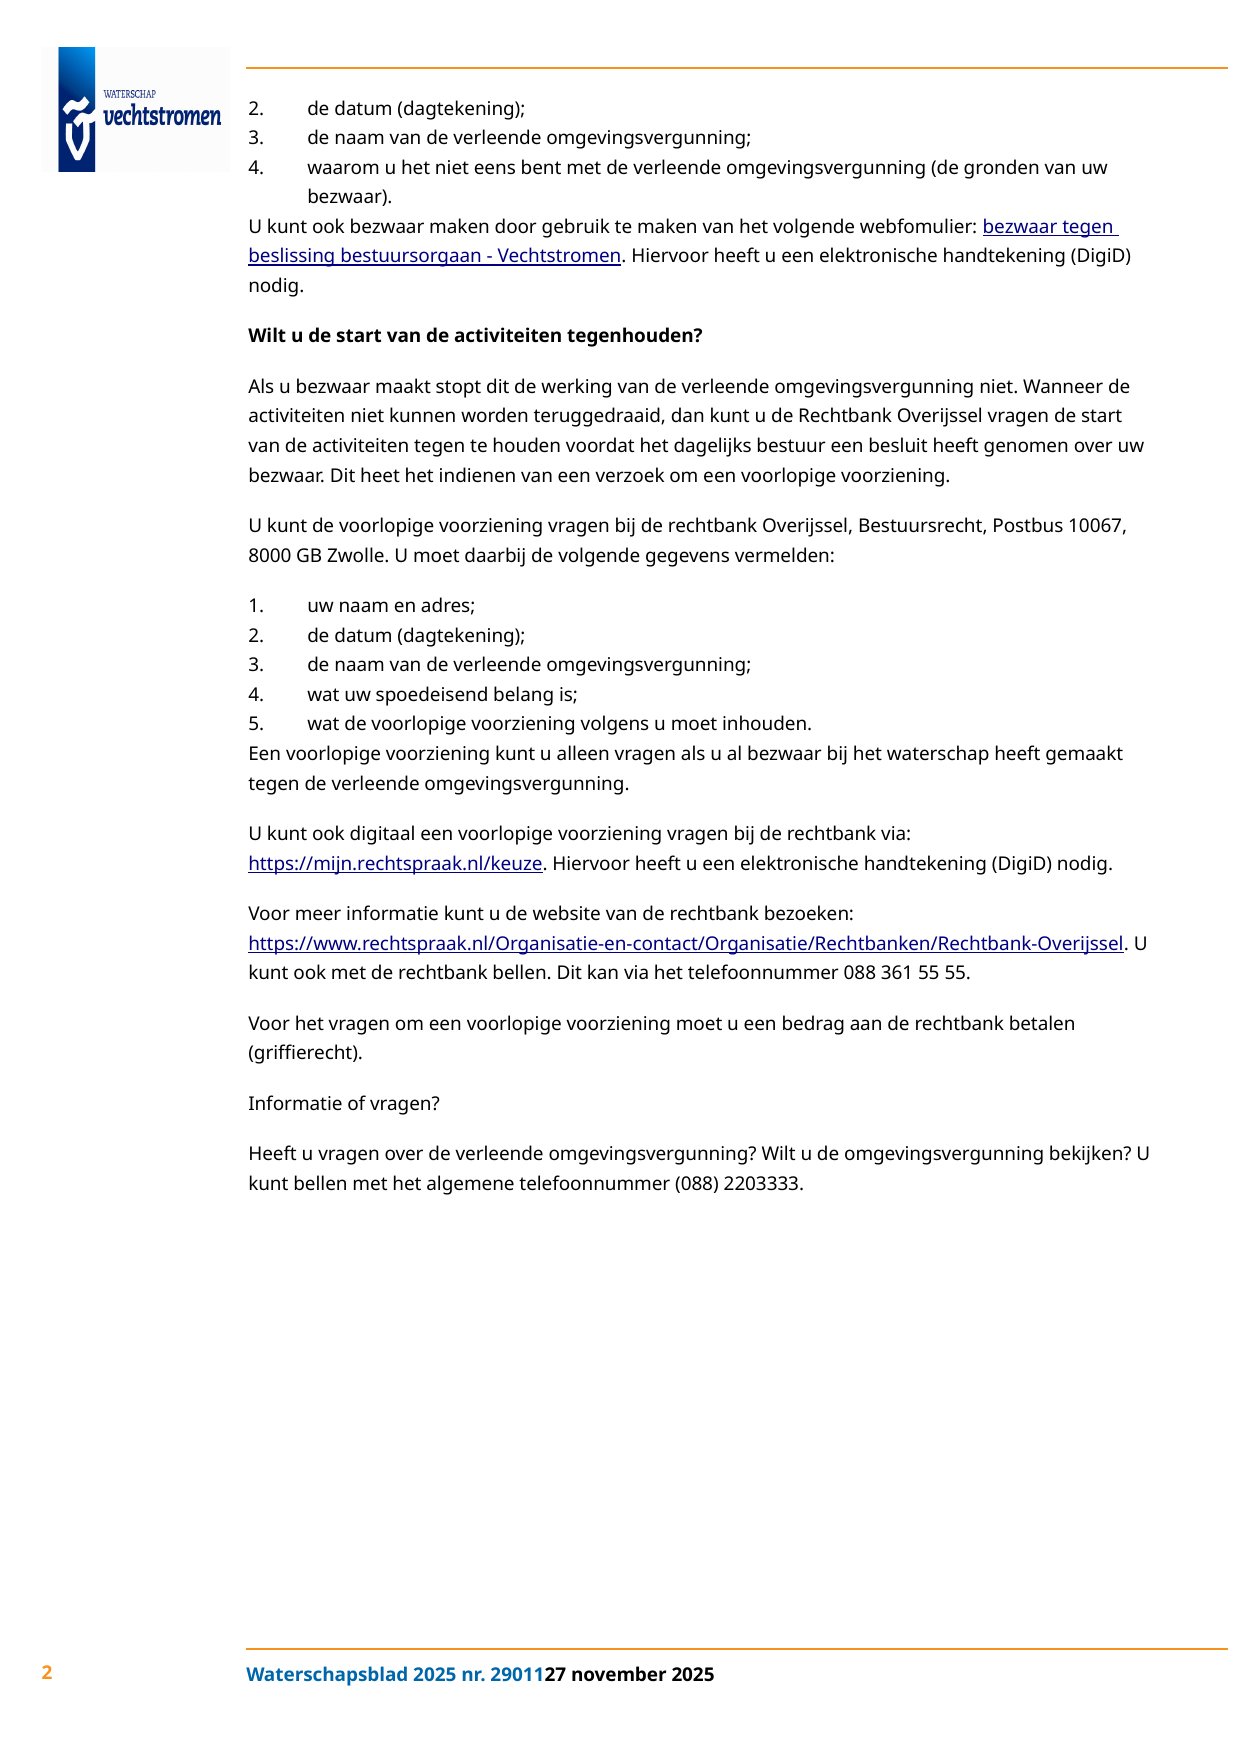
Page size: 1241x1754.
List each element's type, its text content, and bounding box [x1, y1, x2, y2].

text Informatie of vragen? [248, 1090, 1152, 1116]
text Voor het vragen om een voorlopige voorziening moet u een bedrag aan de rechtbank betalen (griffierecht). [248, 1010, 1152, 1065]
list wat uw spoedeisend belang is; [248, 681, 1152, 707]
text Een voorlopige voorziening kunt u alleen vragen als u al bezwaar bij het waterschap heeft gemaakt tegen de verleende omgevingsvergunning. [248, 740, 1152, 796]
text Wilt u de start van de activiteiten tegenhouden? [248, 323, 1152, 348]
text U kunt ook digitaal een voorlopige voorziening vragen bij de rechtbank via: https://mijn.rechtspraak.nl/keuze. Hiervoor heeft u een elektronische handtekening (DigiD) nodig. [248, 820, 1152, 876]
list wat de voorlopige voorziening volgens u moet inhouden. [248, 711, 1152, 736]
picture [41, 47, 231, 172]
text U kunt de voorlopige voorziening vragen bij de rechtbank Overijssel, Bestuursrecht, Postbus 10067, 8000 GB Zwolle. U moet daarbij de volgende gegevens vermelden: [248, 512, 1152, 568]
text Als u bezwaar maakt stopt dit de werking van de verleende omgevingsvergunning niet. Wanneer de activiteiten niet kunnen worden teruggedraaid, dan kunt u de Rechtbank Overijssel vragen de start van de activiteiten tegen te houden voordat het dagelijks bestuur een besluit heeft genomen over uw bezwaar. Dit heet het indienen van een verzoek om een voorlopige voorziening. [248, 373, 1152, 488]
text Heeft u vragen over de verleende omgevingsvergunning? Wilt u de omgevingsvergunning bekijken? U kunt bellen met het algemene telefoonnummer (088) 2203333. [248, 1140, 1152, 1196]
list de naam van de verleende omgevingsvergunning; [248, 651, 1152, 677]
list de datum (dagtekening); [248, 622, 1152, 648]
list waarom u het niet eens bent met de verleende omgevingsvergunning (de gronden van uw bezwaar). [248, 154, 1152, 209]
list uw naam en adres; [248, 592, 1152, 618]
text U kunt ook bezwaar maken door gebruik te maken van het volgende webfomulier: bezwaar tegen beslissing bestuursorgaan - Vechtstromen. Hiervoor heeft u een elektronische handtekening (DigiD) nodig. [248, 213, 1152, 298]
text Voor meer informatie kunt u de website van de rechtbank bezoeken: https://www.rechtspraak.nl/Organisatie-en-contact/Organisatie/Rechtbanken/Rechtbank-Overijssel. U kunt ook met de rechtbank bellen. Dit kan via het telefoonnummer 088 361 55 55. [248, 900, 1152, 985]
list de naam van de verleende omgevingsvergunning; [248, 124, 1152, 150]
list de datum (dagtekening); [248, 95, 1152, 121]
